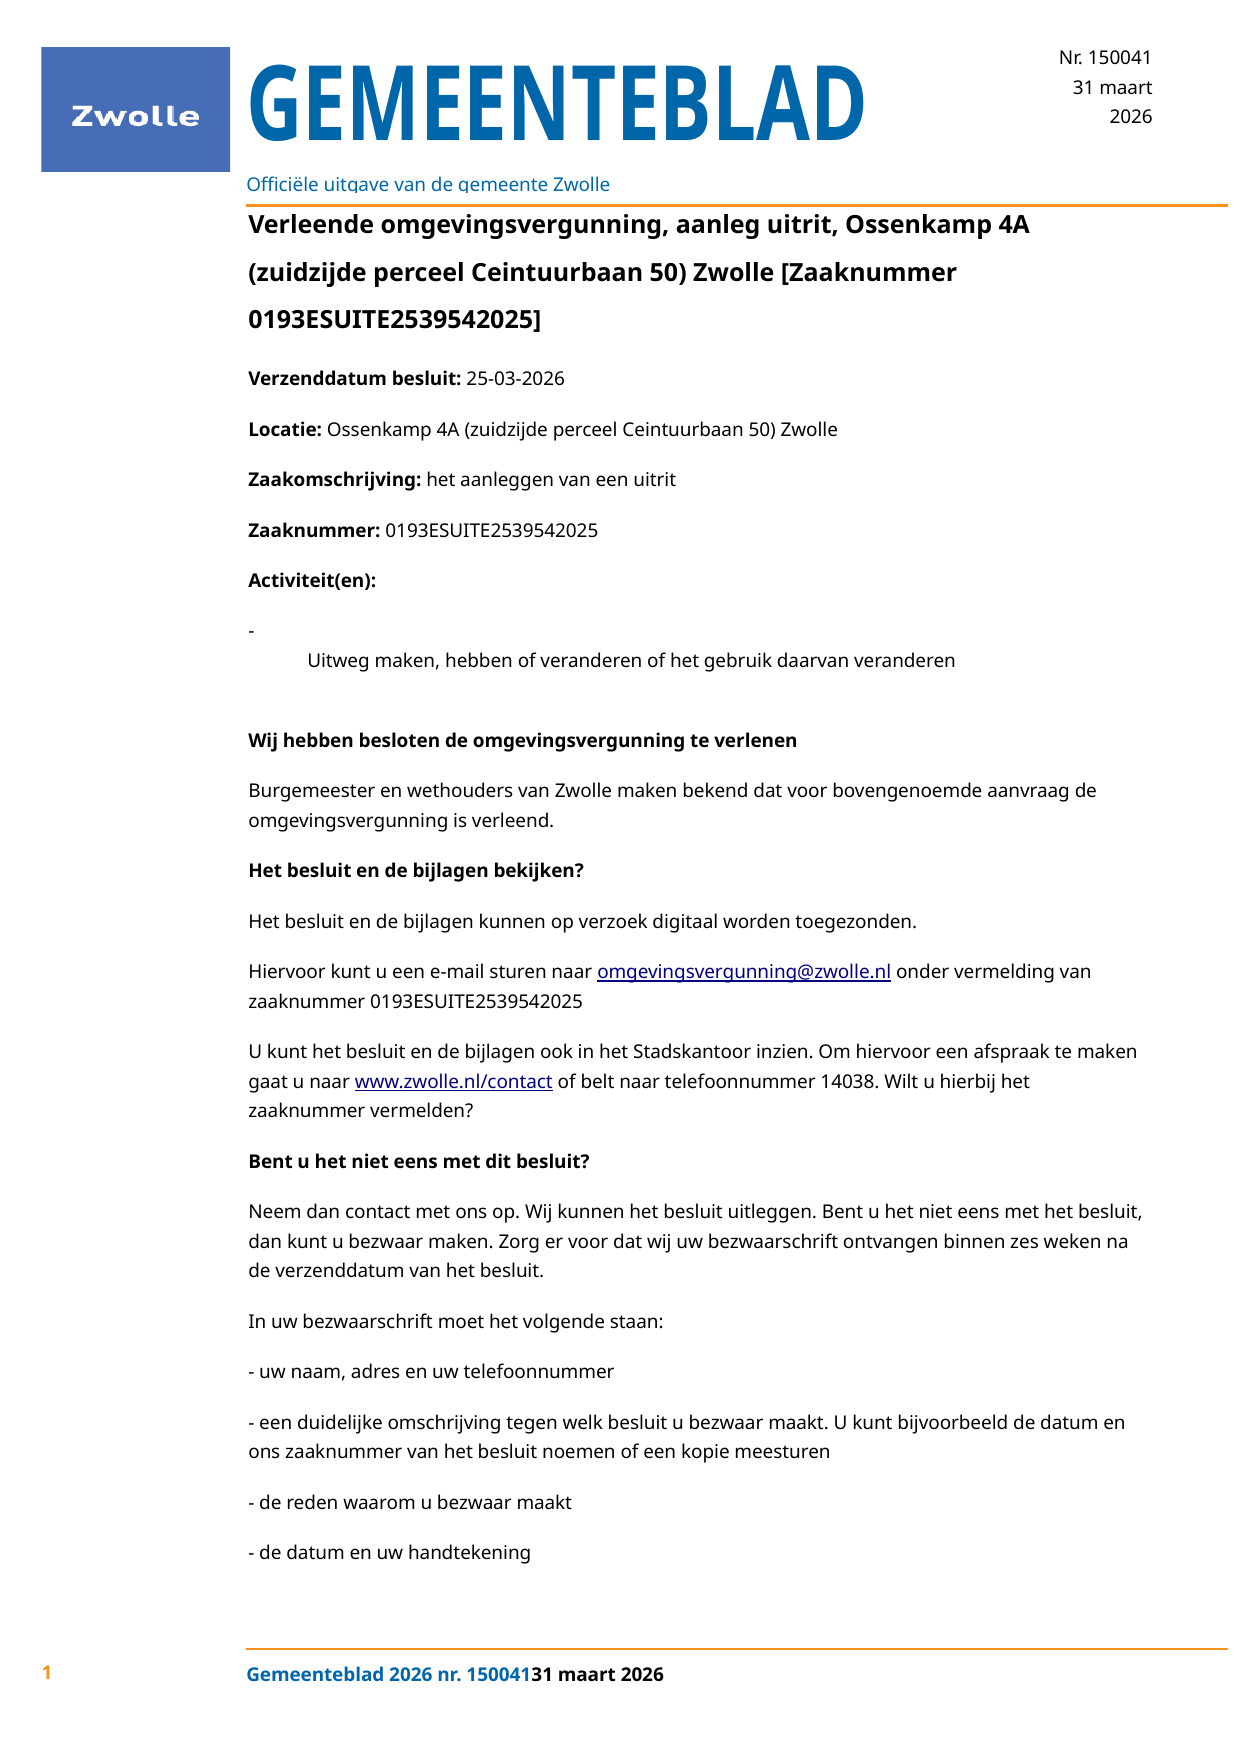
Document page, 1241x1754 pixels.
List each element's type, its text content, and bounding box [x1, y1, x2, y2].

picture [41, 47, 231, 172]
text Bent u het niet eens met dit besluit? [248, 1148, 1152, 1174]
text Het besluit en de bijlagen kunnen op verzoek digitaal worden toegezonden. [248, 908, 1152, 934]
text Verleende omgevingsvergunning, aanleg uitrit, Ossenkamp 4A (zuidzijde perceel Ceintuurbaan 50) Zwolle [Zaaknummer 0193ESUITE2539542025] [248, 207, 1152, 336]
text Locatie: Ossenkamp 4A (zuidzijde perceel Ceintuurbaan 50) Zwolle [248, 416, 1152, 442]
text Verzenddatum besluit: 25-03-2026 [248, 366, 1152, 391]
text U kunt het besluit en de bijlagen ook in het Stadskantoor inzien. Om hiervoor een afspraak te maken gaat u naar www.zwolle.nl/contact of belt naar telefoonnummer 14038. Wilt u hierbij het zaaknummer vermelden? [248, 1038, 1152, 1123]
text Hiervoor kunt u een e-mail sturen naar omgevingsvergunning@zwolle.nl onder vermelding van zaaknummer 0193ESUITE2539542025 [248, 958, 1152, 1014]
text Zaaknummer: 0193ESUITE2539542025 [248, 517, 1152, 542]
text - de reden waarom u bezwaar maakt [248, 1489, 1152, 1514]
list Uitweg maken, hebben of veranderen of het gebruik daarvan veranderen [248, 647, 1152, 673]
text Het besluit en de bijlagen bekijken? [248, 858, 1152, 883]
text In uw bezwaarschrift moet het volgende staan: [248, 1308, 1152, 1334]
text Zaakomschrijving: het aanleggen van een uitrit [248, 466, 1152, 492]
text Burgemeester en wethouders van Zwolle maken bekend dat voor bovengenoemde aanvraag de omgevingsvergunning is verleend. [248, 778, 1152, 833]
text - uw naam, adres en uw telefoonnummer [248, 1358, 1152, 1384]
text Activiteit(en): [248, 567, 1152, 593]
text Wij hebben besloten de omgevingsvergunning te verlenen [248, 727, 1152, 753]
text - de datum en uw handtekening [248, 1539, 1152, 1565]
text Neem dan contact met ons op. Wij kunnen het besluit uitleggen. Bent u het niet eens met het besluit, dan kunt u bezwaar maken. Zorg er voor dat wij uw bezwaarschrift ontvangen binnen zes weken na de verzenddatum van het besluit. [248, 1198, 1152, 1283]
text - een duidelijke omschrijving tegen welk besluit u bezwaar maakt. U kunt bijvoorbeeld de datum en ons zaaknummer van het besluit noemen of een kopie meesturen [248, 1409, 1152, 1464]
